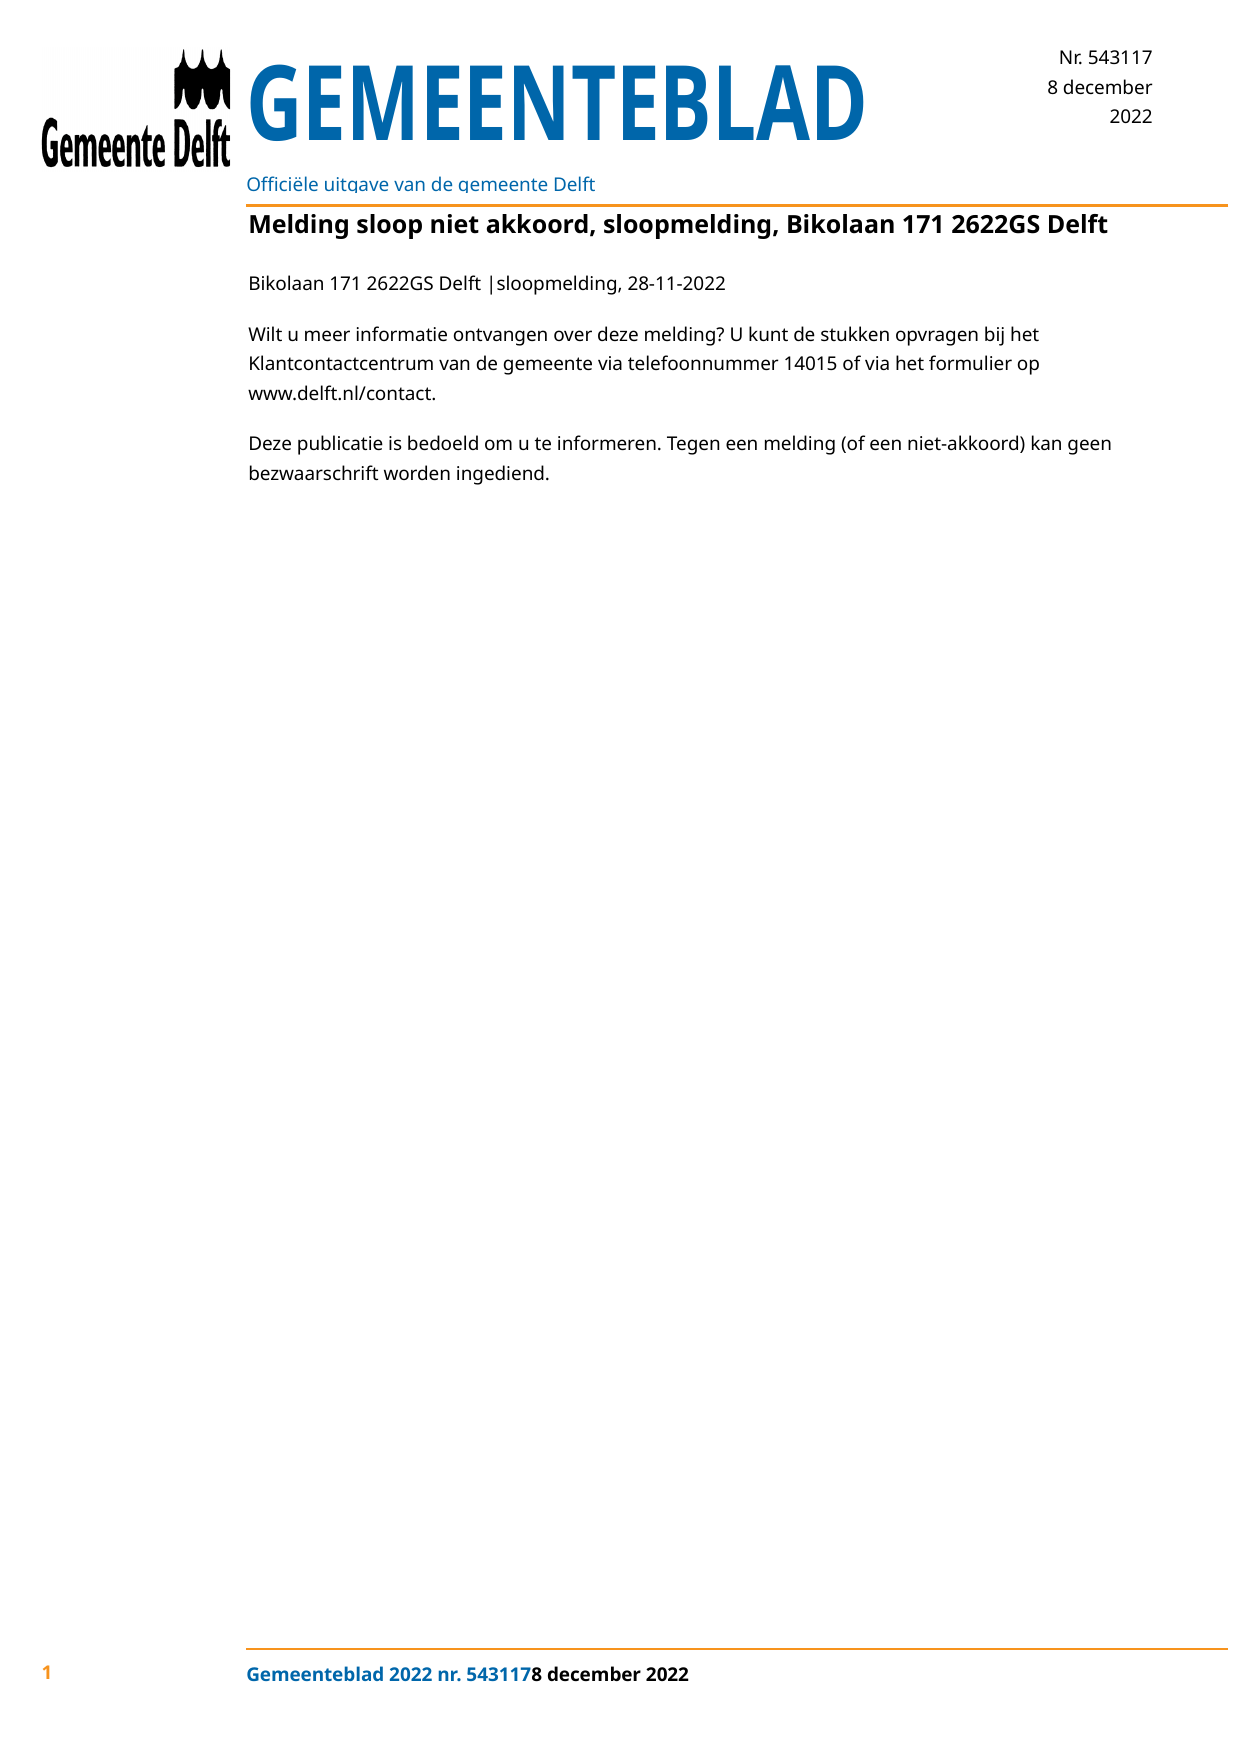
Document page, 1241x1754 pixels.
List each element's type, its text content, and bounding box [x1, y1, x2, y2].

text Bikolaan 171 2622GS Delft |sloopmelding, 28-11-2022 [248, 270, 1152, 296]
text Melding sloop niet akkoord, sloopmelding, Bikolaan 171 2622GS Delft [248, 207, 1152, 241]
text Deze publicatie is bedoeld om u te informeren. Tegen een melding (of een niet-akkoord) kan geen bezwaarschrift worden ingediend. [248, 430, 1152, 486]
picture [41, 47, 231, 172]
text Wilt u meer informatie ontvangen over deze melding? U kunt de stukken opvragen bij het Klantcontactcentrum van de gemeente via telefoonnummer 14015 of via het formulier op www.delft.nl/contact. [248, 321, 1152, 406]
